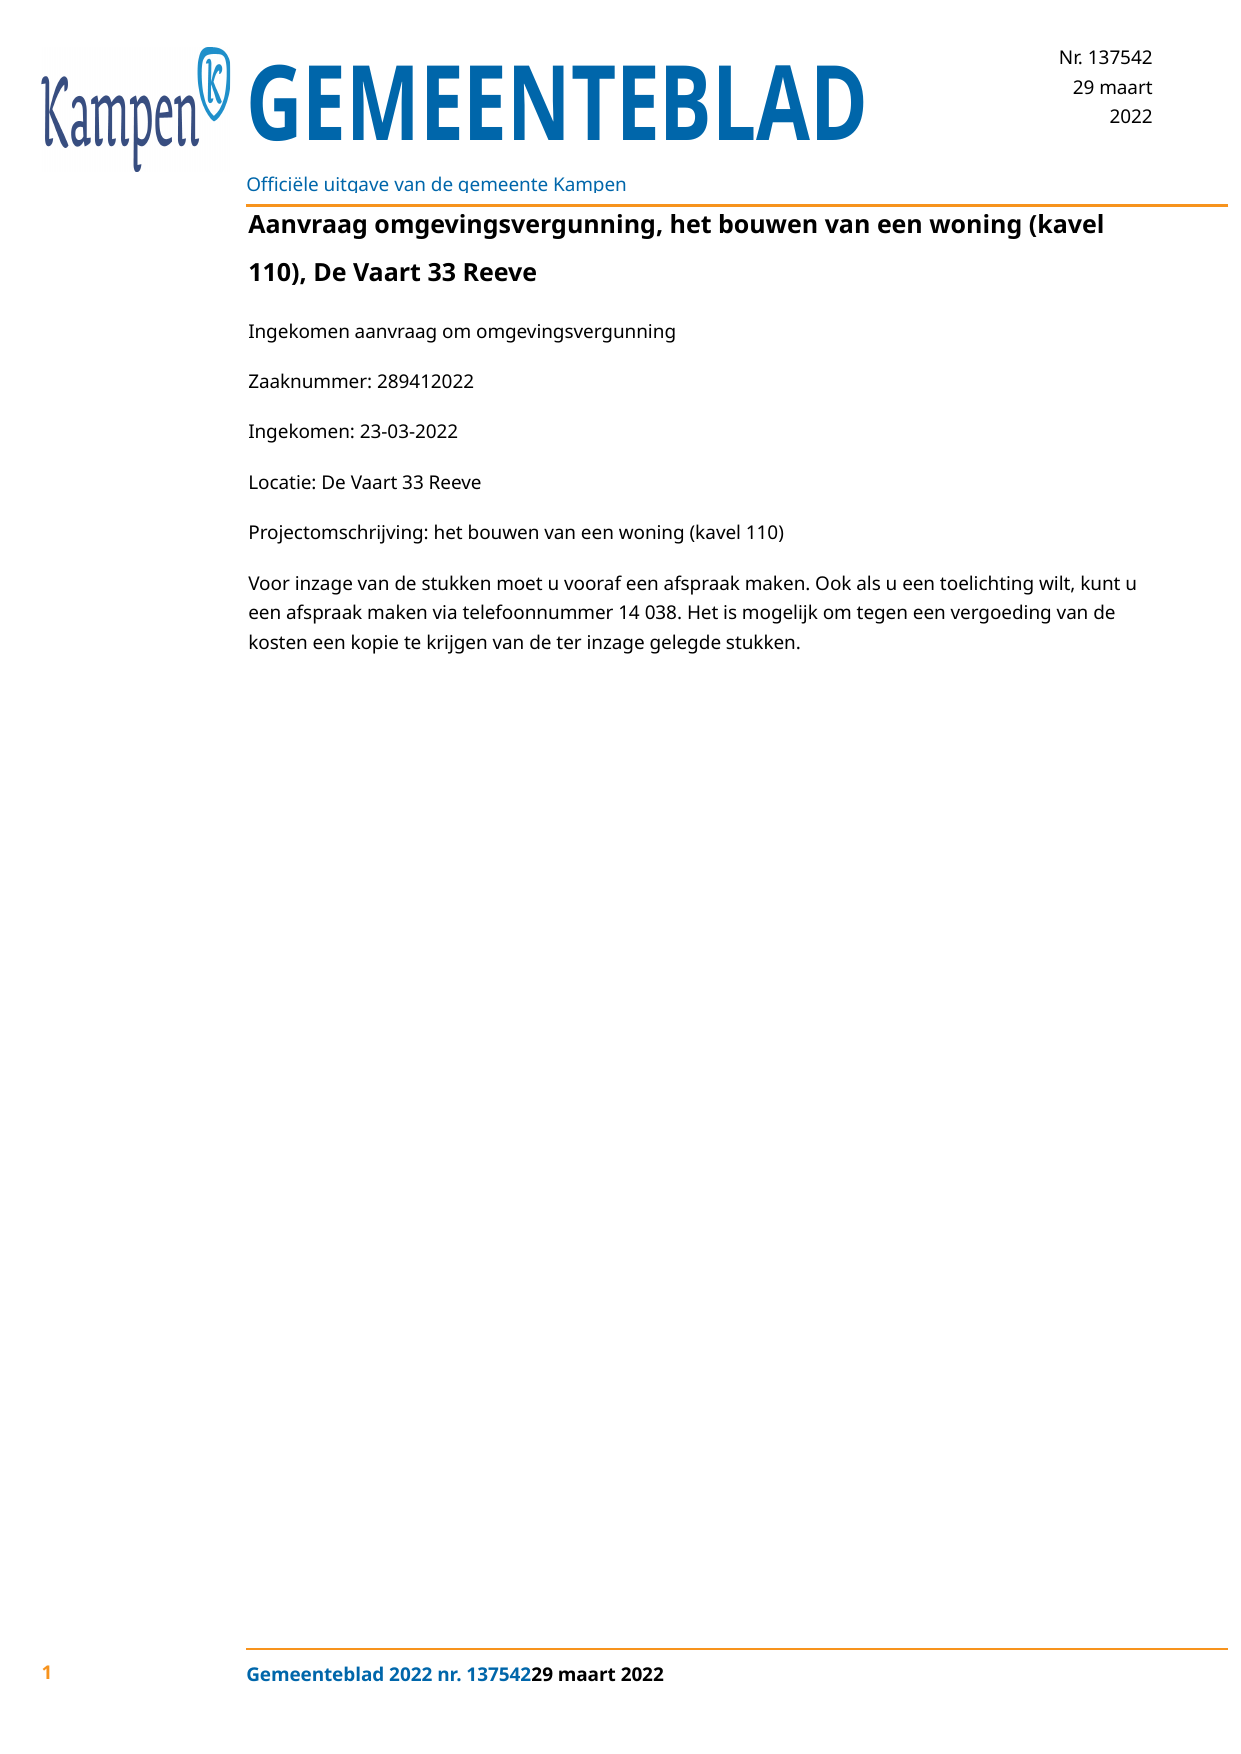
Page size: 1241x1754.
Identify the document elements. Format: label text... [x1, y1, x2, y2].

text Ingekomen aanvraag om omgevingsvergunning [248, 318, 1152, 344]
picture [41, 47, 231, 172]
text Zaaknummer: 289412022 [248, 368, 1152, 394]
text Projectomschrijving: het bouwen van een woning (kavel 110) [248, 519, 1152, 545]
text Locatie: De Vaart 33 Reeve [248, 469, 1152, 495]
text Voor inzage van de stukken moet u vooraf een afspraak maken. Ook als u een toelichting wilt, kunt u een afspraak maken via telefoonnummer 14 038. Het is mogelijk om tegen een vergoeding van de kosten een kopie te krijgen van de ter inzage gelegde stukken. [248, 570, 1152, 655]
text Aanvraag omgevingsvergunning, het bouwen van een woning (kavel 110), De Vaart 33 Reeve [248, 207, 1152, 288]
text Ingekomen: 23-03-2022 [248, 419, 1152, 444]
